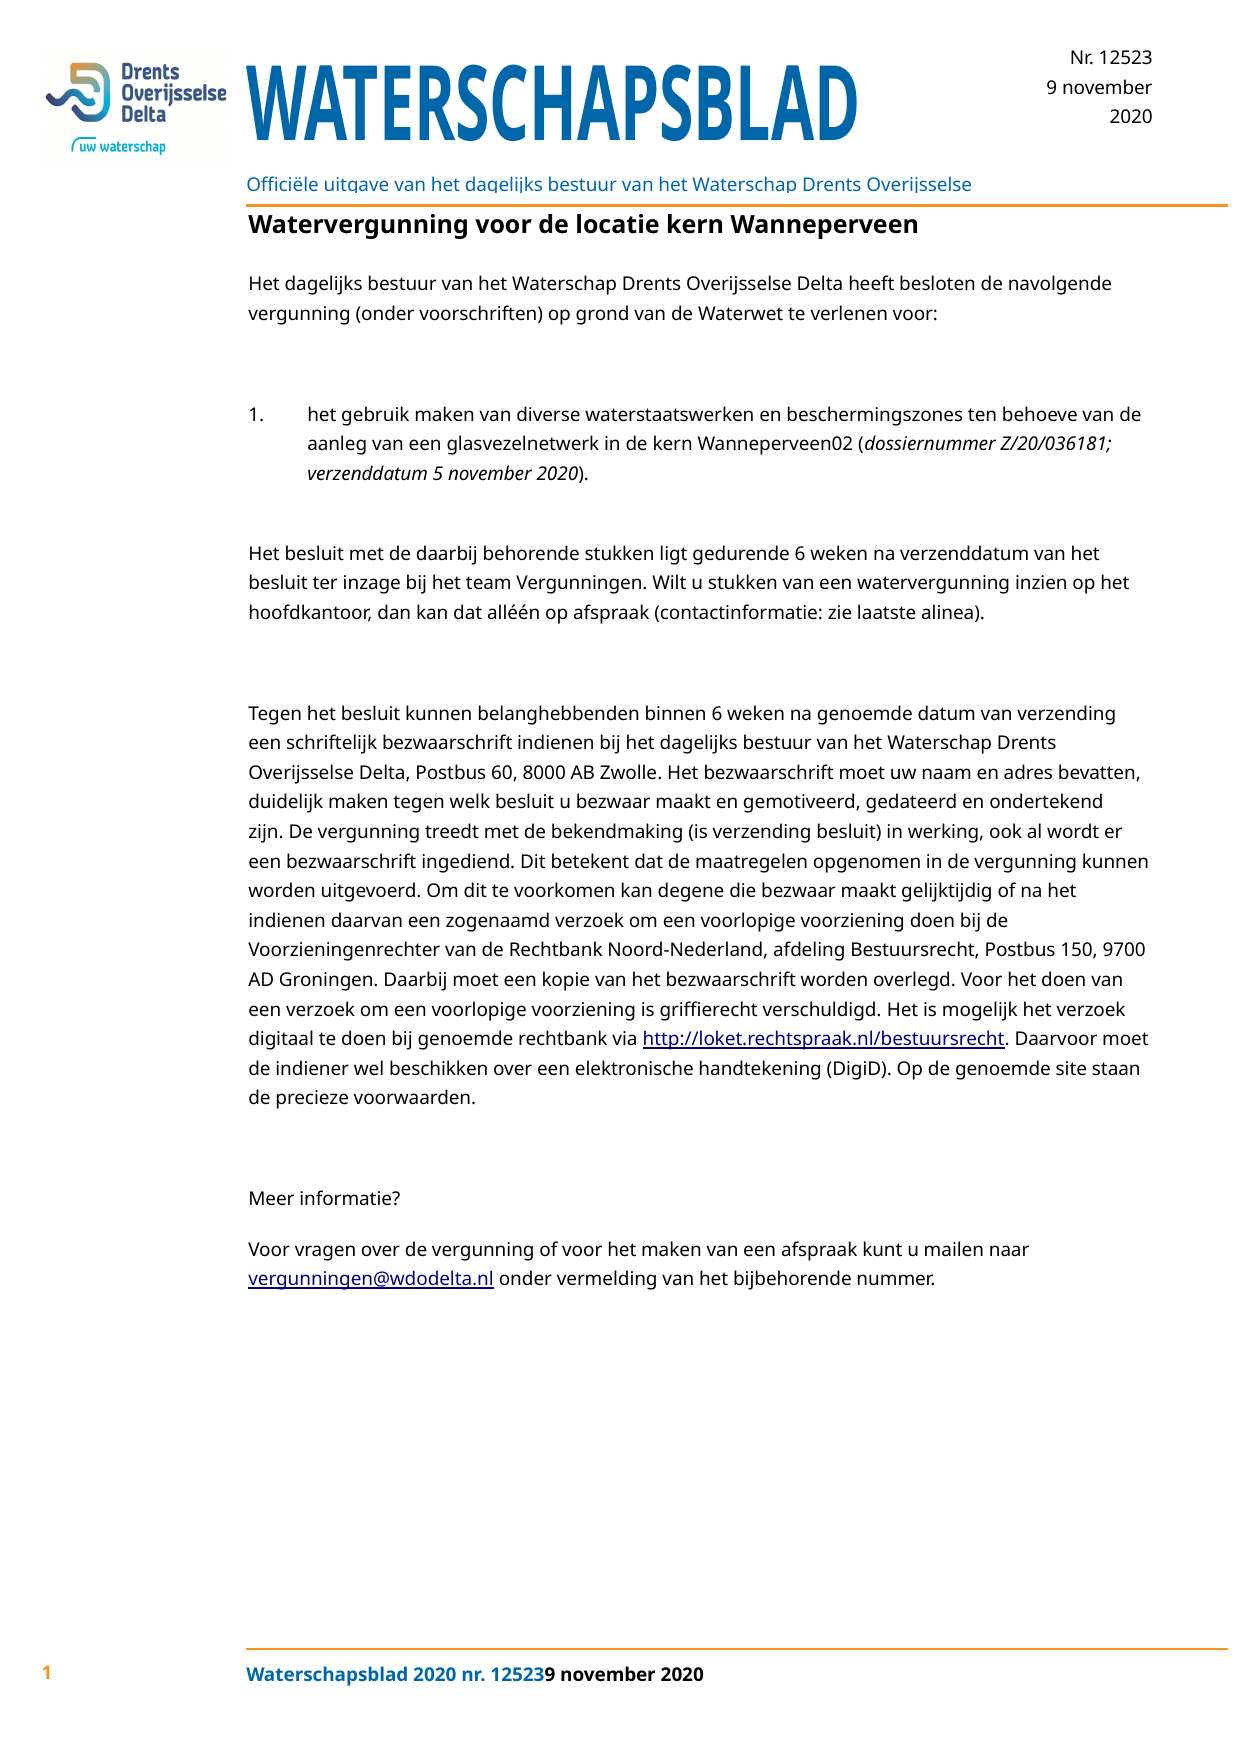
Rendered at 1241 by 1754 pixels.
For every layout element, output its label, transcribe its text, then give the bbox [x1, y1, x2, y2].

text Voor vragen over de vergunning of voor het maken van een afspraak kunt u mailen naar vergunningen@wdodelta.nl onder vermelding van het bijbehorende nummer. [248, 1236, 1152, 1291]
picture [41, 47, 231, 172]
text Het dagelijks bestuur van het Waterschap Drents Overijsselse Delta heeft besloten de navolgende vergunning (onder voorschriften) op grond van de Waterwet te verlenen voor: [248, 270, 1152, 326]
list het gebruik maken van diverse waterstaatswerken en beschermingszones ten behoeve van de aanleg van een glasvezelnetwerk in de kern Wanneperveen02 (dossiernummer Z/20/036181; verzenddatum 5 november 2020). [248, 401, 1152, 486]
text Tegen het besluit kunnen belanghebbenden binnen 6 weken na genoemde datum van verzending een schriftelijk bezwaarschrift indienen bij het dagelijks bestuur van het Waterschap Drents Overijsselse Delta, Postbus 60, 8000 AB Zwolle. Het bezwaarschrift moet uw naam en adres bevatten, duidelijk maken tegen welk besluit u bezwaar maakt en gemotiveerd, gedateerd en ondertekend zijn. De vergunning treedt met de bekendmaking (is verzending besluit) in werking, ook al wordt er een bezwaarschrift ingediend. Dit betekent dat de maatregelen opgenomen in de vergunning kunnen worden uitgevoerd. Om dit te voorkomen kan degene die bezwaar maakt gelijktijdig of na het indienen daarvan een zogenaamd verzoek om een voorlopige voorziening doen bij de Voorzieningenrechter van de Rechtbank Noord-Nederland, afdeling Bestuursrecht, Postbus 150, 9700 AD Groningen. Daarbij moet een kopie van het bezwaarschrift worden overlegd. Voor het doen van een verzoek om een voorlopige voorziening is griffierecht verschuldigd. Het is mogelijk het verzoek digitaal te doen bij genoemde rechtbank via http://loket.rechtspraak.nl/bestuursrecht. Daarvoor moet de indiener wel beschikken over een elektronische handtekening (DigiD). Op de genoemde site staan de precieze voorwaarden. [248, 700, 1152, 1110]
text Meer informatie? [248, 1185, 1152, 1211]
text Watervergunning voor de locatie kern Wanneperveen [248, 207, 1152, 241]
text Het besluit met de daarbij behorende stukken ligt gedurende 6 weken na verzenddatum van het besluit ter inzage bij het team Vergunningen. Wilt u stukken van een watervergunning inzien op het hoofdkantoor, dan kan dat alléén op afspraak (contactinformatie: zie laatste alinea). [248, 540, 1152, 625]
